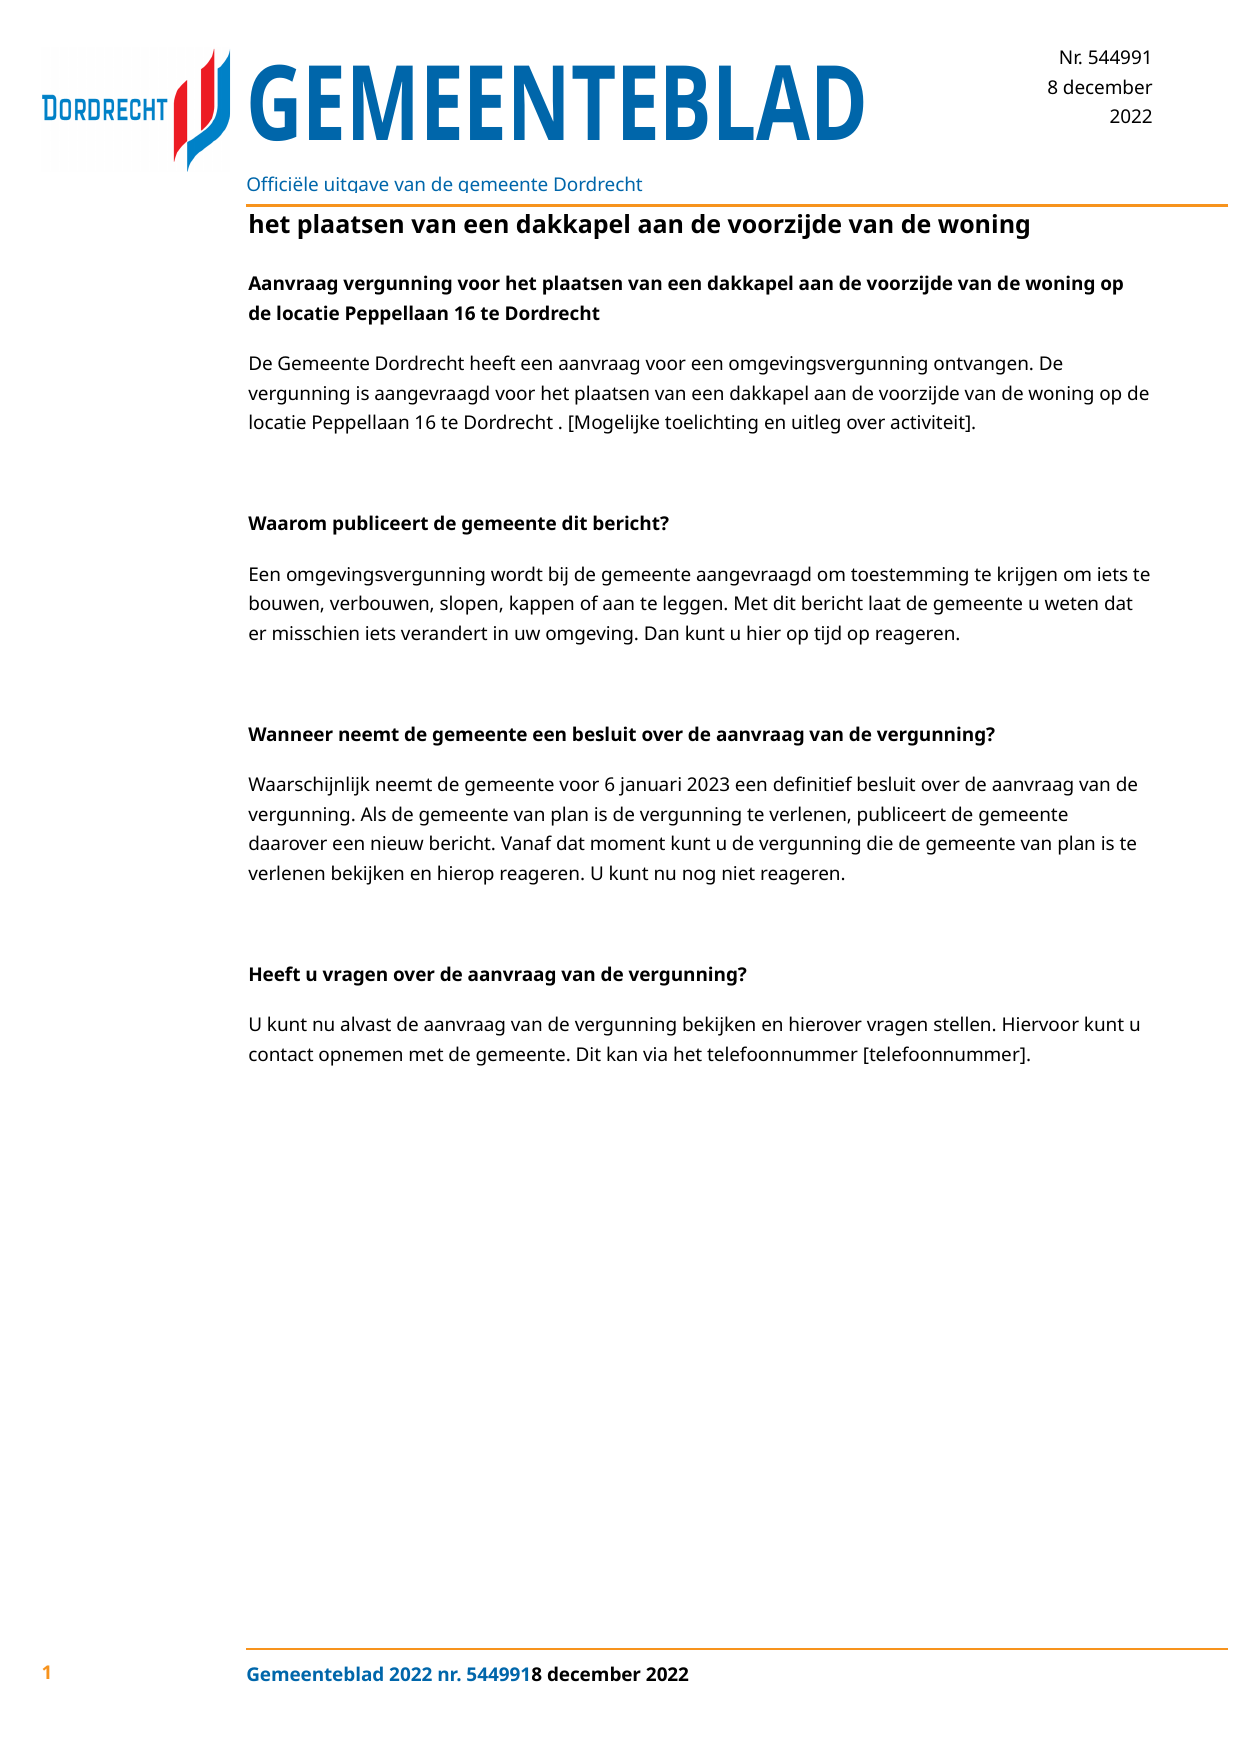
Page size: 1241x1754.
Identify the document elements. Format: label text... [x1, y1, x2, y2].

text Heeft u vragen over de aanvraag van de vergunning? [248, 961, 1152, 986]
text De Gemeente Dordrecht heeft een aanvraag voor een omgevingsvergunning ontvangen. De vergunning is aangevraagd voor het plaatsen van een dakkapel aan de voorzijde van de woning op de locatie Peppellaan 16 te Dordrecht . [Mogelijke toelichting en uitleg over activiteit]. [248, 350, 1152, 435]
text Waarom publiceert de gemeente dit bericht? [248, 510, 1152, 536]
text Een omgevingsvergunning wordt bij de gemeente aangevraagd om toestemming te krijgen om iets te bouwen, verbouwen, slopen, kappen of aan te leggen. Met dit bericht laat de gemeente u weten dat er misschien iets verandert in uw omgeving. Dan kunt u hier op tijd op reageren. [248, 561, 1152, 646]
text Aanvraag vergunning voor het plaatsen van een dakkapel aan de voorzijde van de woning op de locatie Peppellaan 16 te Dordrecht [248, 270, 1152, 326]
text Wanneer neemt de gemeente een besluit over de aanvraag van de vergunning? [248, 721, 1152, 746]
picture [41, 47, 231, 172]
text U kunt nu alvast de aanvraag van de vergunning bekijken en hierover vragen stellen. Hiervoor kunt u contact opnemen met de gemeente. Dit kan via het telefoonnummer [telefoonnummer]. [248, 1011, 1152, 1066]
text het plaatsen van een dakkapel aan de voorzijde van de woning [248, 207, 1152, 241]
text Waarschijnlijk neemt de gemeente voor 6 januari 2023 een definitief besluit over de aanvraag van de vergunning. Als de gemeente van plan is de vergunning te verlenen, publiceert de gemeente daarover een nieuw bericht. Vanaf dat moment kunt u de vergunning die de gemeente van plan is te verlenen bekijken en hierop reageren. U kunt nu nog niet reageren. [248, 771, 1152, 886]
